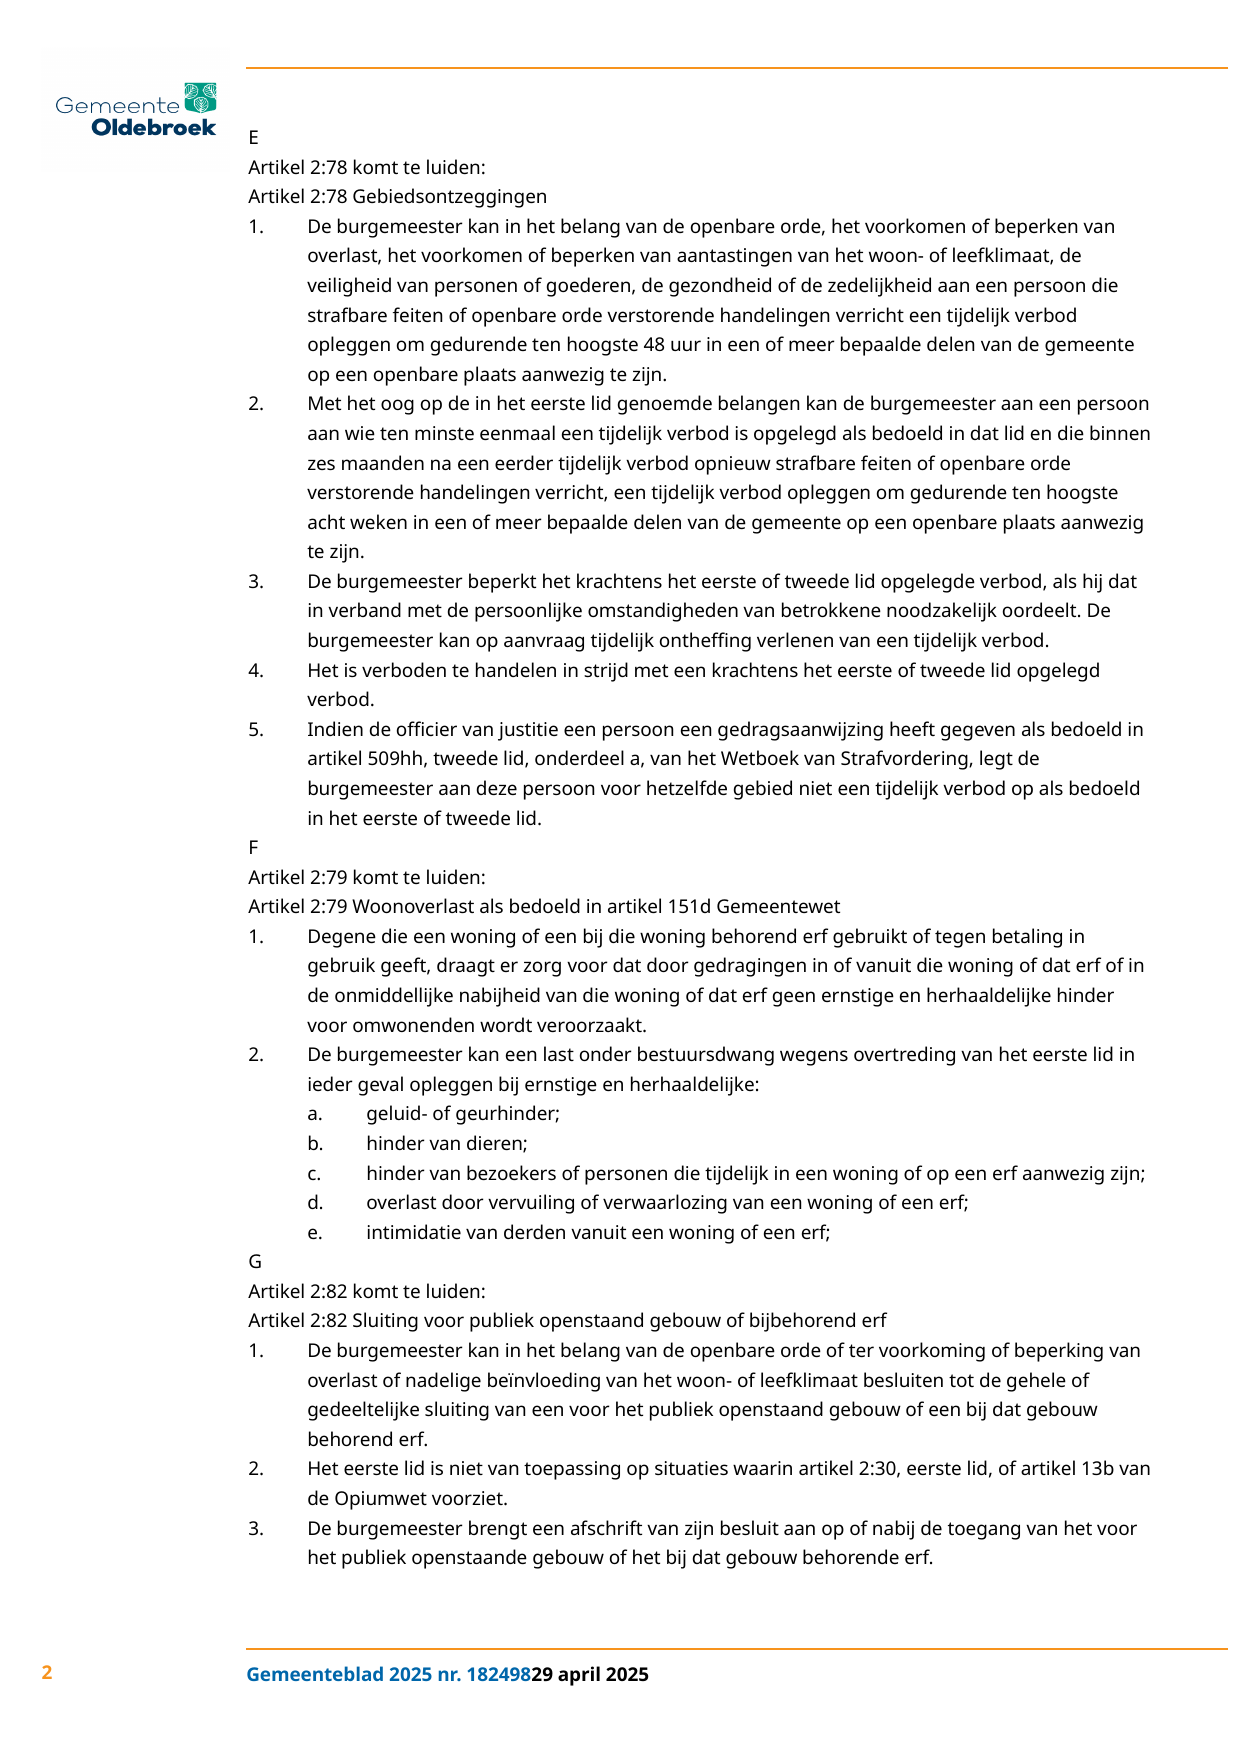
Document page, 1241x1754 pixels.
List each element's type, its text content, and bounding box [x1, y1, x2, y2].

list De burgemeester kan een last onder bestuursdwang wegens overtreding van het eerste lid in ieder geval opleggen bij ernstige en herhaaldelijke: [248, 1041, 1152, 1097]
text Artikel 2:78 Gebiedsontzeggingen [248, 183, 1152, 209]
list De burgemeester brengt een afschrift van zijn besluit aan op of nabij de toegang van het voor het publiek openstaande gebouw of het bij dat gebouw behorende erf. [248, 1515, 1152, 1570]
list hinder van dieren; [307, 1130, 1152, 1156]
text G [248, 1248, 1152, 1274]
text Artikel 2:82 Sluiting voor publiek openstaand gebouw of bijbehorend erf [248, 1308, 1152, 1333]
list intimidatie van derden vanuit een woning of een erf; [307, 1219, 1152, 1245]
text F [248, 834, 1152, 860]
list De burgemeester beperkt het krachtens het eerste of tweede lid opgelegde verbod, als hij dat in verband met de persoonlijke omstandigheden van betrokkene noodzakelijk oordeelt. De burgemeester kan op aanvraag tijdelijk ontheffing verlenen van een tijdelijk verbod. [248, 568, 1152, 653]
list hinder van bezoekers of personen die tijdelijk in een woning of op een erf aanwezig zijn; [307, 1160, 1152, 1186]
list geluid- of geurhinder; [307, 1101, 1152, 1126]
list Met het oog op de in het eerste lid genoemde belangen kan de burgemeester aan een persoon aan wie ten minste eenmaal een tijdelijk verbod is opgelegd als bedoeld in dat lid en die binnen zes maanden na een eerder tijdelijk verbod opnieuw strafbare feiten of openbare orde verstorende handelingen verricht, een tijdelijk verbod opleggen om gedurende ten hoogste acht weken in een of meer bepaalde delen van de gemeente op een openbare plaats aanwezig te zijn. [248, 391, 1152, 564]
text Artikel 2:78 komt te luiden: [248, 154, 1152, 180]
list Het eerste lid is niet van toepassing op situaties waarin artikel 2:30, eerste lid, of artikel 13b van de Opiumwet voorziet. [248, 1456, 1152, 1511]
list De burgemeester kan in het belang van de openbare orde of ter voorkoming of beperking van overlast of nadelige beïnvloeding van het woon- of leefklimaat besluiten tot de gehele of gedeeltelijke sluiting van een voor het publiek openstaand gebouw of een bij dat gebouw behorend erf. [248, 1337, 1152, 1452]
text E [248, 124, 1152, 150]
list Indien de officier van justitie een persoon een gedragsaanwijzing heeft gegeven als bedoeld in artikel 509hh, tweede lid, onderdeel a, van het Wetboek van Strafvordering, legt de burgemeester aan deze persoon voor hetzelfde gebied niet een tijdelijk verbod op als bedoeld in het eerste of tweede lid. [248, 716, 1152, 831]
picture [41, 47, 231, 172]
list Het is verboden te handelen in strijd met een krachtens het eerste of tweede lid opgelegd verbod. [248, 657, 1152, 712]
text Artikel 2:79 Woonoverlast als bedoeld in artikel 151d Gemeentewet [248, 893, 1152, 919]
text Artikel 2:79 komt te luiden: [248, 864, 1152, 890]
list overlast door vervuiling of verwaarlozing van een woning of een erf; [307, 1189, 1152, 1215]
list De burgemeester kan in het belang van de openbare orde, het voorkomen of beperken van overlast, het voorkomen of beperken van aantastingen van het woon- of leefklimaat, de veiligheid van personen of goederen, de gezondheid of de zedelijkheid aan een persoon die strafbare feiten of openbare orde verstorende handelingen verricht een tijdelijk verbod opleggen om gedurende ten hoogste 48 uur in een of meer bepaalde delen van de gemeente op een openbare plaats aanwezig te zijn. [248, 213, 1152, 387]
text Artikel 2:82 komt te luiden: [248, 1278, 1152, 1304]
list Degene die een woning of een bij die woning behorend erf gebruikt of tegen betaling in gebruik geeft, draagt er zorg voor dat door gedragingen in of vanuit die woning of dat erf of in de onmiddellijke nabijheid van die woning of dat erf geen ernstige en herhaaldelijke hinder voor omwonenden wordt veroorzaakt. [248, 923, 1152, 1038]
